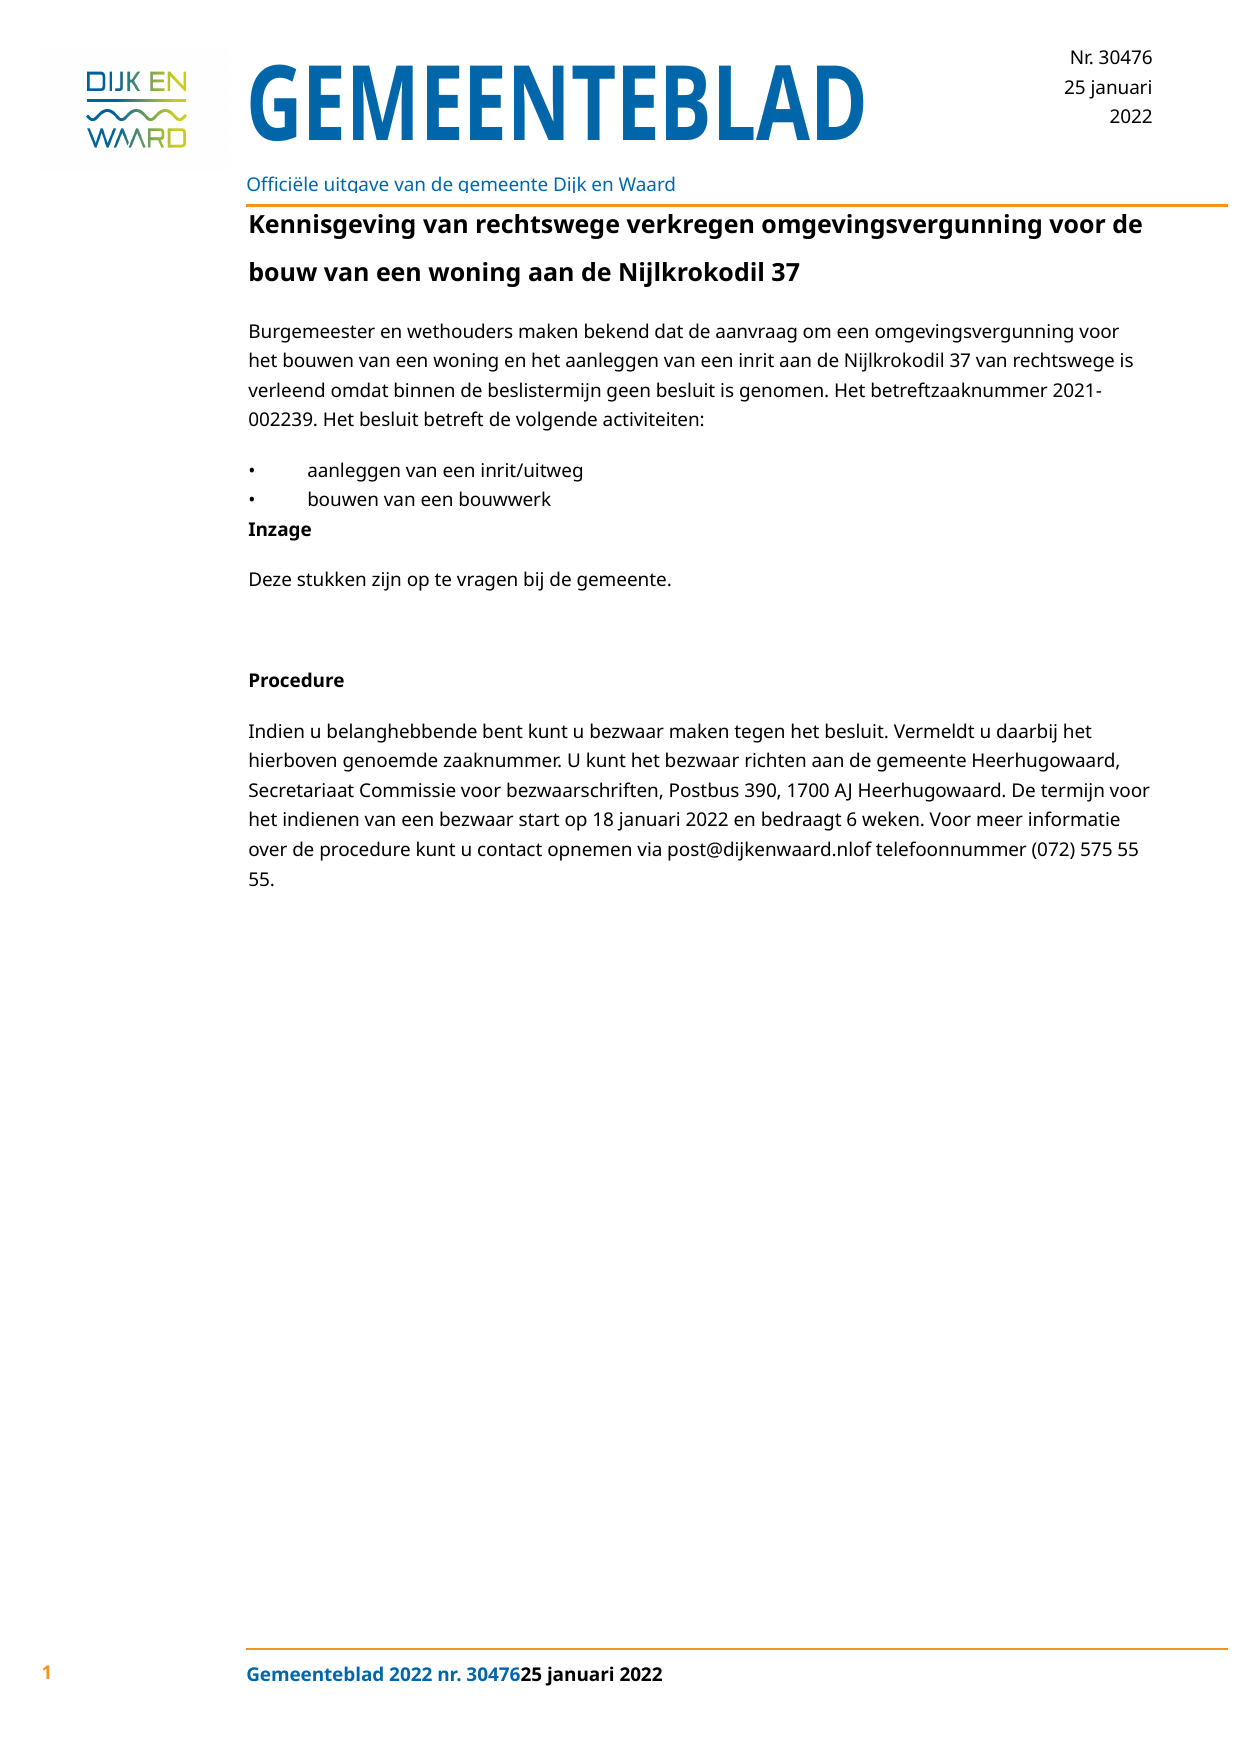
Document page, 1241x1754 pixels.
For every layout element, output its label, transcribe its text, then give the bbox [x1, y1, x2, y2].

list bouwen van een bouwwerk [248, 487, 1152, 512]
list aanleggen van een inrit/uitweg [248, 457, 1152, 483]
text Inzage [248, 516, 1152, 542]
text Burgemeester en wethouders maken bekend dat de aanvraag om een omgevingsvergunning voor het bouwen van een woning en het aanleggen van een inrit aan de Nijlkrokodil 37 van rechtswege is verleend omdat binnen de beslistermijn geen besluit is genomen. Het betreftzaaknummer 2021-002239. Het besluit betreft de volgende activiteiten: [248, 318, 1152, 432]
text Procedure [248, 667, 1152, 693]
picture [41, 47, 231, 172]
text Deze stukken zijn op te vragen bij de gemeente. [248, 567, 1152, 592]
text Indien u belanghebbende bent kunt u bezwaar maken tegen het besluit. Vermeldt u daarbij het hierboven genoemde zaaknummer. U kunt het bezwaar richten aan de gemeente Heerhugowaard, Secretariaat Commissie voor bezwaarschriften, Postbus 390, 1700 AJ Heerhugowaard. De termijn voor het indienen van een bezwaar start op 18 januari 2022 en bedraagt 6 weken. Voor meer informatie over de procedure kunt u contact opnemen via post@dijkenwaard.nlof telefoonnummer (072) 575 55 55. [248, 718, 1152, 892]
text Kennisgeving van rechtswege verkregen omgevingsvergunning voor de bouw van een woning aan de Nijlkrokodil 37 [248, 207, 1152, 288]
